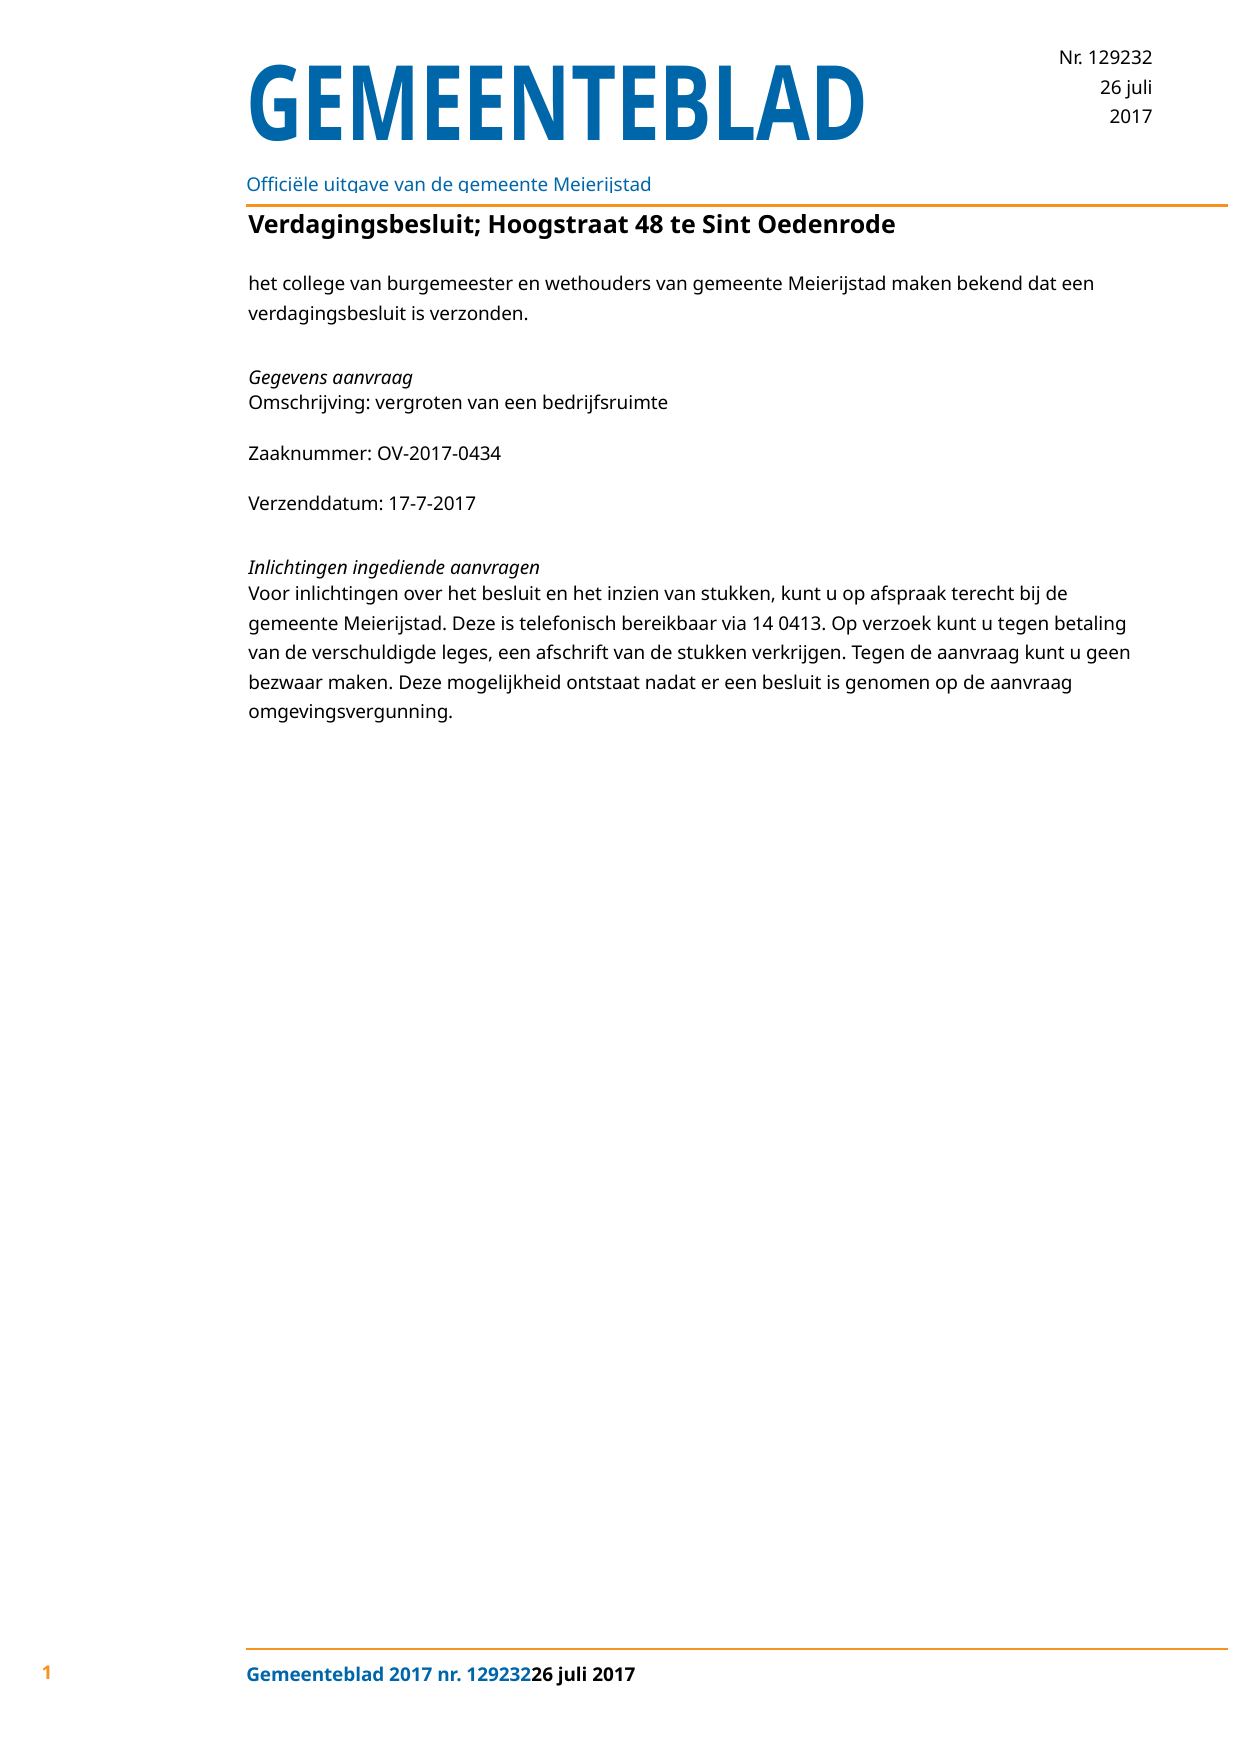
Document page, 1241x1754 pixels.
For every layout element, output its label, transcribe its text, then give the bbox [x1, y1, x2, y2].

text het college van burgemeester en wethouders van gemeente Meierijstad maken bekend dat een verdagingsbesluit is verzonden. [248, 270, 1152, 326]
text Verzenddatum: 17-7-2017 [248, 490, 1152, 516]
picture [41, 47, 231, 172]
text Voor inlichtingen over het besluit en het inzien van stukken, kunt u op afspraak terecht bij de gemeente Meierijstad. Deze is telefonisch bereikbaar via 14 0413. Op verzoek kunt u tegen betaling van de verschuldigde leges, een afschrift van de stukken verkrijgen. Tegen de aanvraag kunt u geen bezwaar maken. Deze mogelijkheid ontstaat nadat er een besluit is genomen op de aanvraag omgevingsvergunning. [248, 580, 1152, 724]
text Omschrijving: vergroten van een bedrijfsruimte [248, 389, 1152, 415]
text Zaaknummer: OV-2017-0434 [248, 440, 1152, 466]
text Verdagingsbesluit; Hoogstraat 48 te Sint Oedenrode [248, 207, 1152, 241]
text Inlichtingen ingediende aanvragen [248, 554, 1152, 580]
text Gegevens aanvraag [248, 364, 1152, 389]
